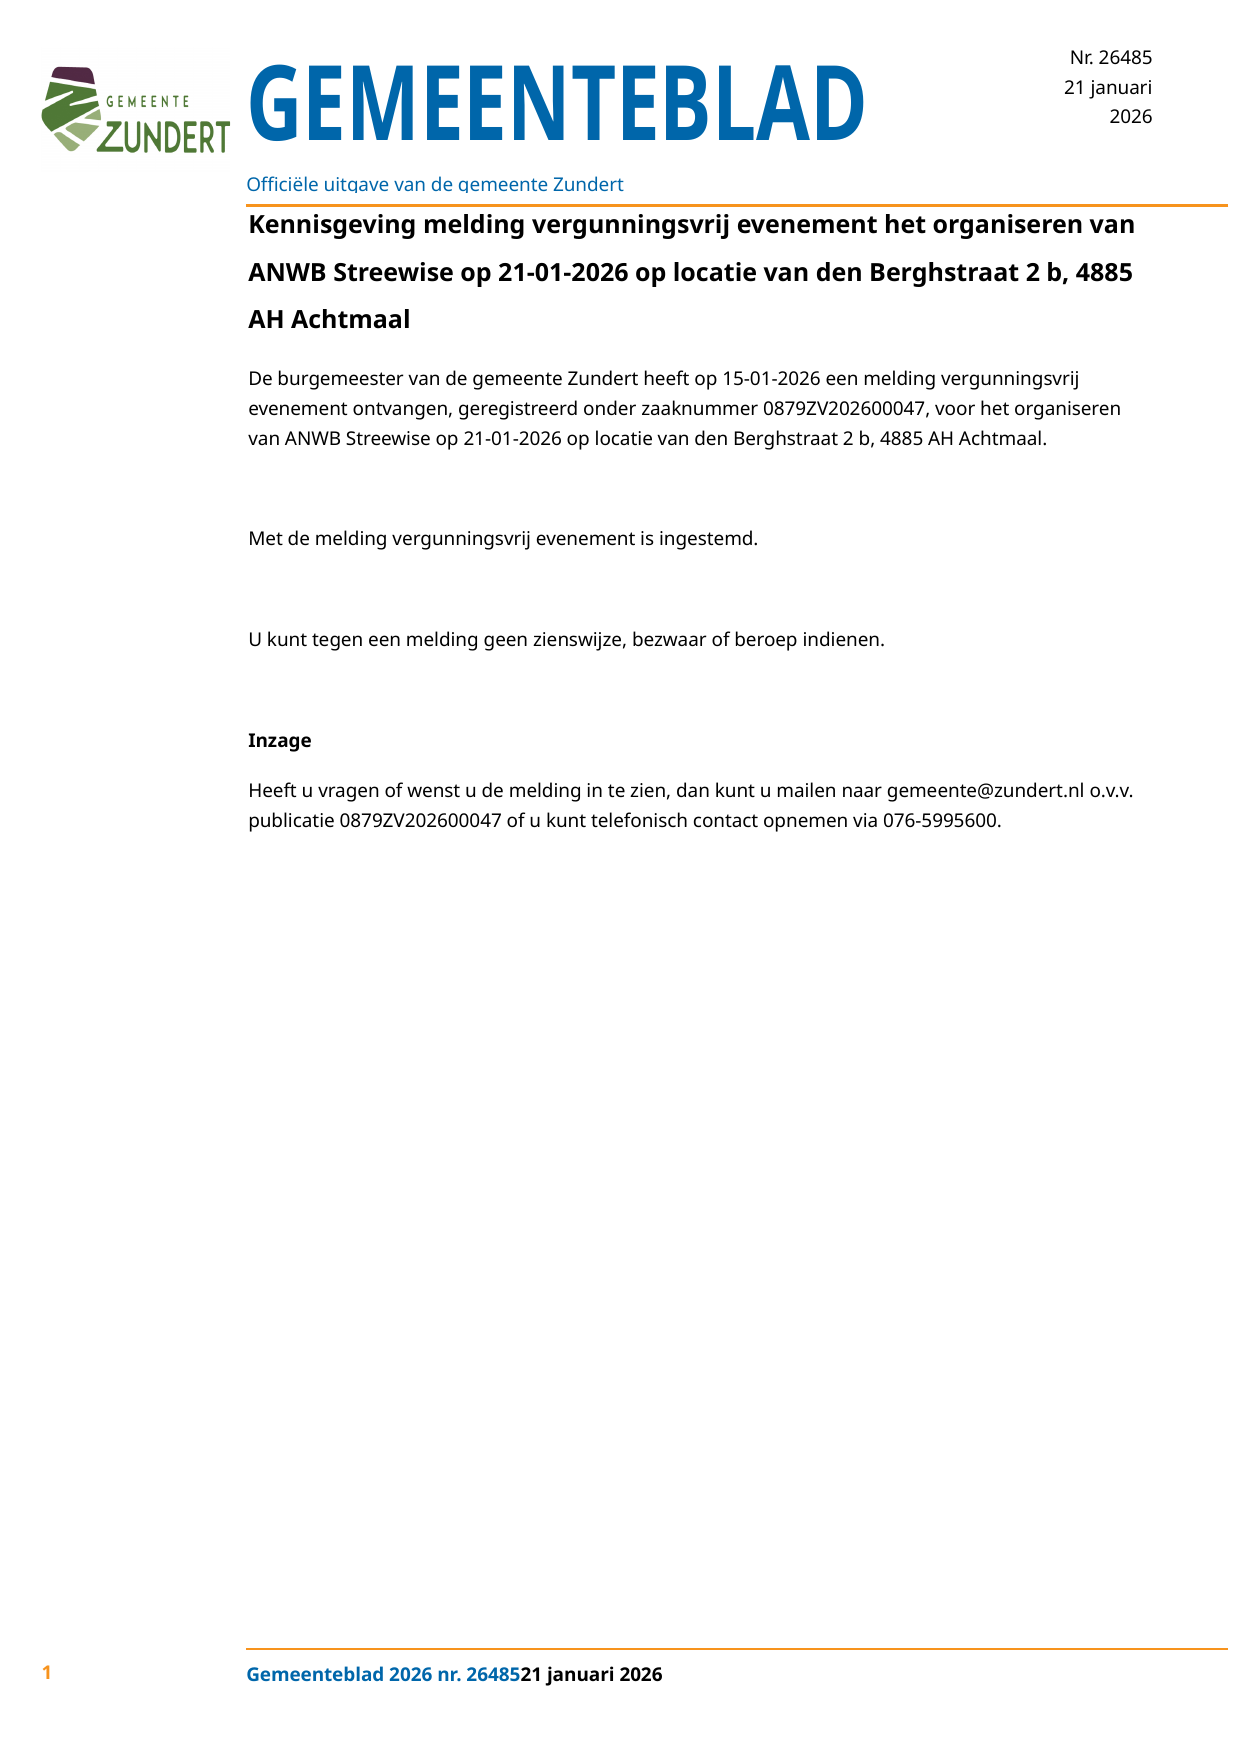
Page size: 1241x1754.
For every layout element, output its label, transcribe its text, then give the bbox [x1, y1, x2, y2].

text Heeft u vragen of wenst u de melding in te zien, dan kunt u mailen naar gemeente@zundert.nl o.v.v. publicatie 0879ZV202600047 of u kunt telefonisch contact opnemen via 076-5995600. [248, 778, 1152, 833]
picture [41, 47, 231, 172]
text Kennisgeving melding vergunningsvrij evenement het organiseren van ANWB Streewise op 21-01-2026 op locatie van den Berghstraat 2 b, 4885 AH Achtmaal [248, 207, 1152, 336]
text De burgemeester van de gemeente Zundert heeft op 15-01-2026 een melding vergunningsvrij evenement ontvangen, geregistreerd onder zaaknummer 0879ZV202600047, voor het organiseren van ANWB Streewise op 21-01-2026 op locatie van den Berghstraat 2 b, 4885 AH Achtmaal. [248, 366, 1152, 450]
text Inzage [248, 727, 1152, 753]
text Met de melding vergunningsvrij evenement is ingestemd. [248, 526, 1152, 551]
text U kunt tegen een melding geen zienswijze, bezwaar of beroep indienen. [248, 626, 1152, 652]
